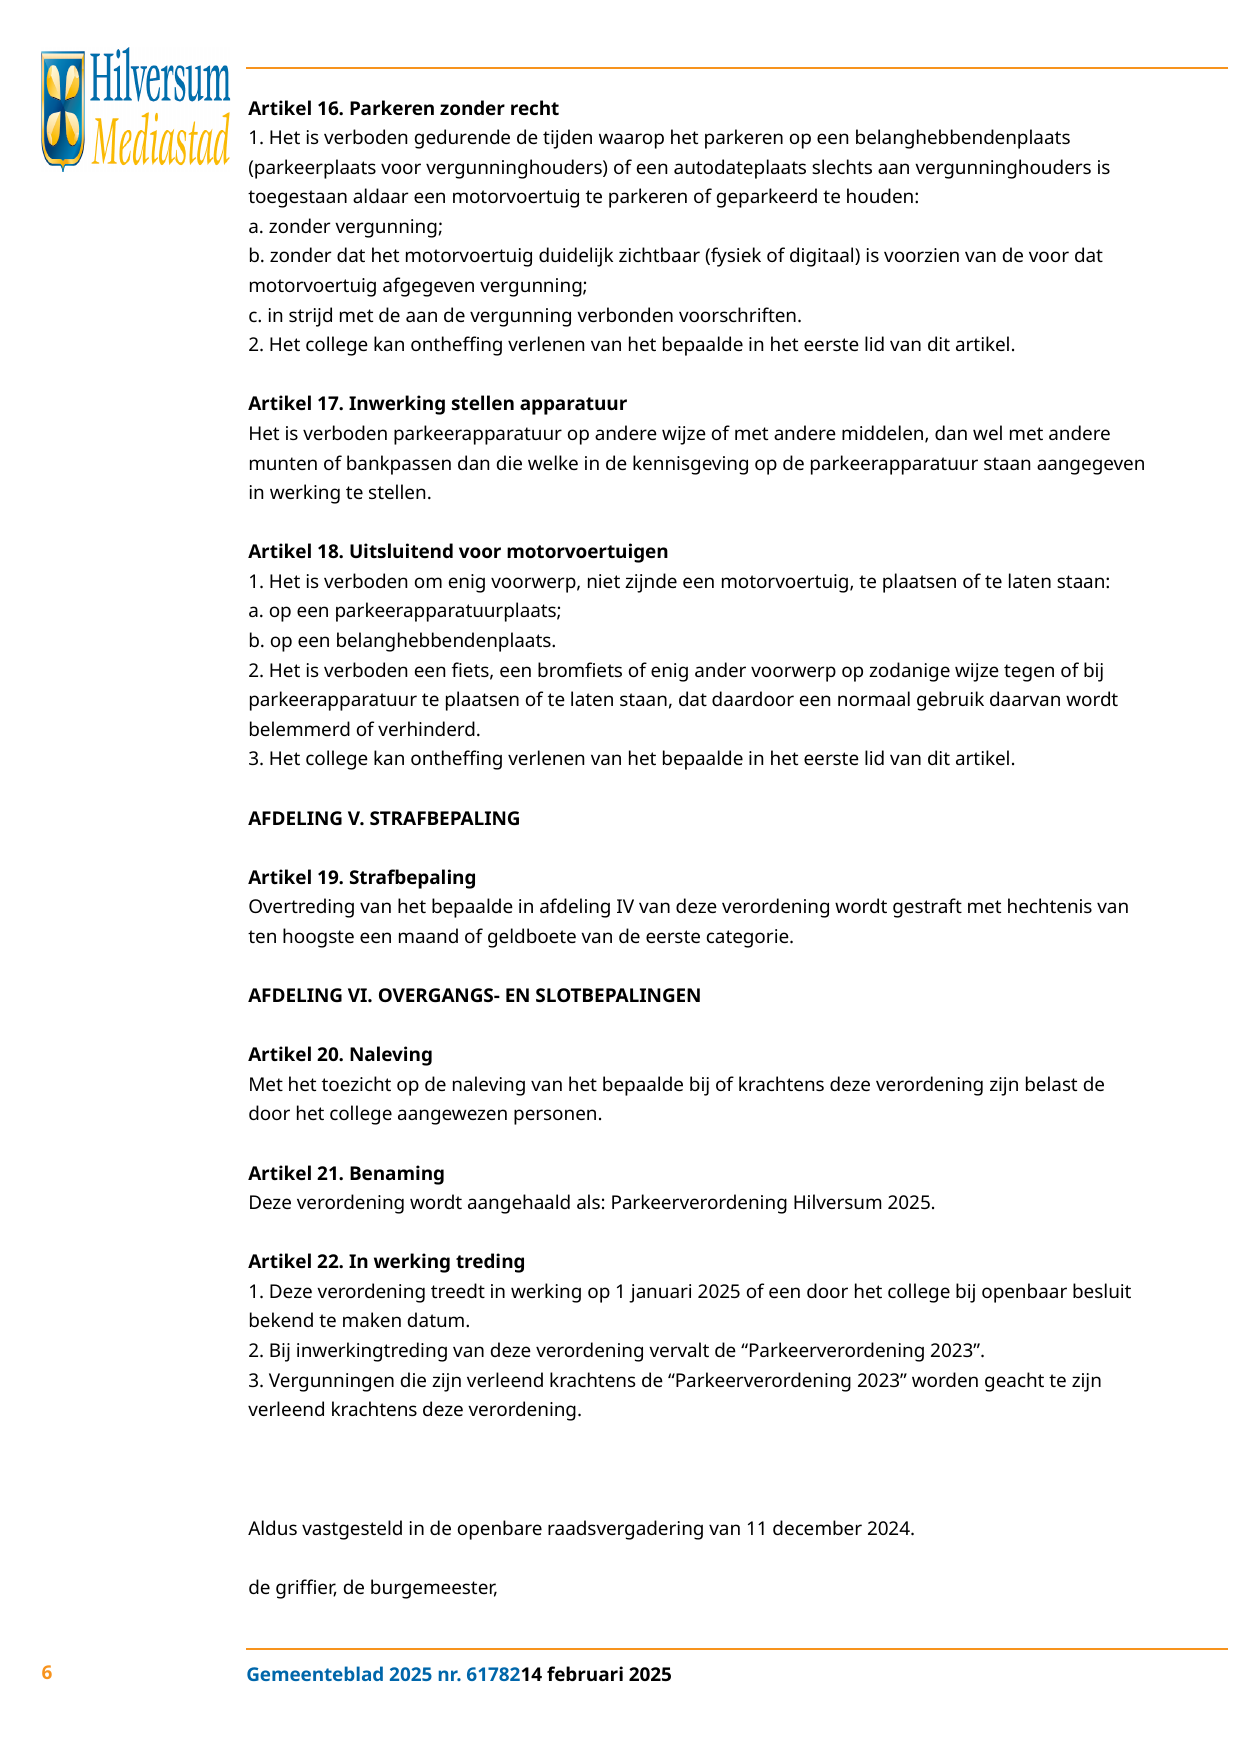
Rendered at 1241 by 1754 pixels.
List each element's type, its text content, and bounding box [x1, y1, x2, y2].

text Artikel 20. Naleving [248, 1041, 1152, 1067]
text Aldus vastgesteld in de openbare raadsvergadering van 11 december 2024. [248, 1515, 1152, 1541]
text de griffier, de burgemeester, [248, 1574, 1152, 1600]
text Artikel 22. In werking treding [248, 1248, 1152, 1274]
text a. zonder vergunning; [248, 213, 1152, 239]
text AFDELING VI. OVERGANGS- EN SLOTBEPALINGEN [248, 982, 1152, 1008]
text Met het toezicht op de naleving van het bepaalde bij of krachtens deze verordening zijn belast de door het college aangewezen personen. [248, 1071, 1152, 1126]
text Het is verboden parkeerapparatuur op andere wijze of met andere middelen, dan wel met andere munten of bankpassen dan die welke in de kennisgeving op de parkeerapparatuur staan aangegeven in werking te stellen. [248, 420, 1152, 505]
text 2. Het college kan ontheffing verlenen van het bepaalde in het eerste lid van dit artikel. [248, 331, 1152, 357]
picture [41, 47, 231, 172]
text 1. Het is verboden om enig voorwerp, niet zijnde een motorvoertuig, te plaatsen of te laten staan: [248, 568, 1152, 594]
text Overtreding van het bepaalde in afdeling IV van deze verordening wordt gestraft met hechtenis van ten hoogste een maand of geldboete van de eerste categorie. [248, 893, 1152, 949]
text 3. Het college kan ontheffing verlenen van het bepaalde in het eerste lid van dit artikel. [248, 746, 1152, 771]
text Artikel 19. Strafbepaling [248, 864, 1152, 890]
text Artikel 18. Uitsluitend voor motorvoertuigen [248, 538, 1152, 564]
text Artikel 21. Benaming [248, 1160, 1152, 1186]
text 2. Het is verboden een fiets, een bromfiets of enig ander voorwerp op zodanige wijze tegen of bij parkeerapparatuur te plaatsen of te laten staan, dat daardoor een normaal gebruik daarvan wordt belemmerd of verhinderd. [248, 657, 1152, 742]
text b. op een belanghebbendenplaats. [248, 627, 1152, 653]
text Artikel 16. Parkeren zonder recht [248, 95, 1152, 121]
text Deze verordening wordt aangehaald als: Parkeerverordening Hilversum 2025. [248, 1189, 1152, 1215]
text 3. Vergunningen die zijn verleend krachtens de “Parkeerverordening 2023” worden geacht te zijn verleend krachtens deze verordening. [248, 1367, 1152, 1422]
text 1. Deze verordening treedt in werking op 1 januari 2025 of een door het college bij openbaar besluit bekend te maken datum. [248, 1278, 1152, 1333]
text a. op een parkeerapparatuurplaats; [248, 598, 1152, 623]
text AFDELING V. STRAFBEPALING [248, 805, 1152, 831]
text c. in strijd met de aan de vergunning verbonden voorschriften. [248, 302, 1152, 328]
text 2. Bij inwerkingtreding van deze verordening vervalt de “Parkeerverordening 2023”. [248, 1337, 1152, 1363]
text Artikel 17. Inwerking stellen apparatuur [248, 391, 1152, 416]
text b. zonder dat het motorvoertuig duidelijk zichtbaar (fysiek of digitaal) is voorzien van de voor dat motorvoertuig afgegeven vergunning; [248, 243, 1152, 298]
text 1. Het is verboden gedurende de tijden waarop het parkeren op een belanghebbendenplaats (parkeerplaats voor vergunninghouders) of een autodateplaats slechts aan vergunninghouders is toegestaan aldaar een motorvoertuig te parkeren of geparkeerd te houden: [248, 124, 1152, 209]
